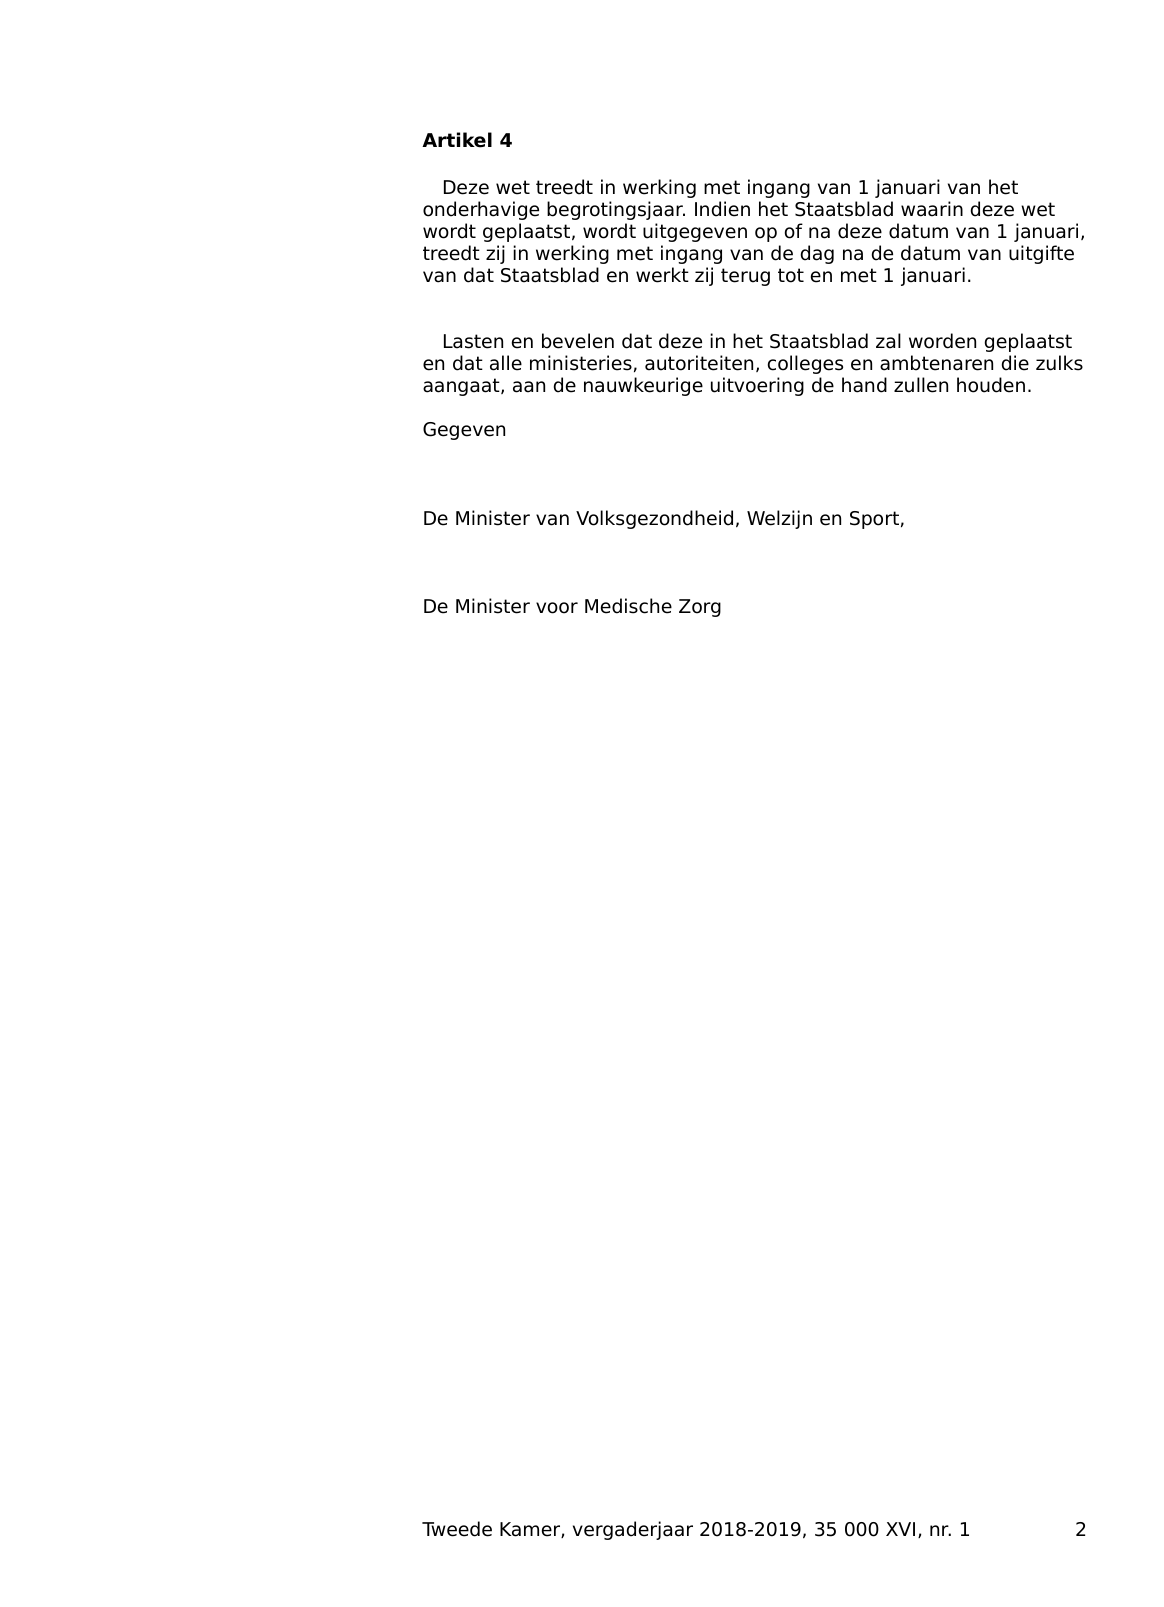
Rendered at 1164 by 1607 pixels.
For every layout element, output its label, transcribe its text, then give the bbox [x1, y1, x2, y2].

text Lasten en bevelen dat deze in het Staatsblad zal worden geplaatst en dat alle ministeries, autoriteiten, colleges en ambtenaren die zulks aangaat, aan de nauwkeurige uitvoering de hand zullen houden. [422, 331, 1087, 397]
text De Minister van Volksgezondheid, Welzijn en Sport, [422, 508, 1087, 530]
subtitle Artikel 4 [422, 130, 1087, 152]
text Gegeven [422, 419, 1087, 441]
text Deze wet treedt in werking met ingang van 1 januari van het onderhavige begrotingsjaar. Indien het Staatsblad waarin deze wet wordt geplaatst, wordt uitgegeven op of na deze datum van 1 januari, treedt zij in werking met ingang van de dag na de datum van uitgifte van dat Staatsblad en werkt zij terug tot en met 1 januari. [422, 177, 1087, 287]
text De Minister voor Medische Zorg [422, 596, 1087, 618]
